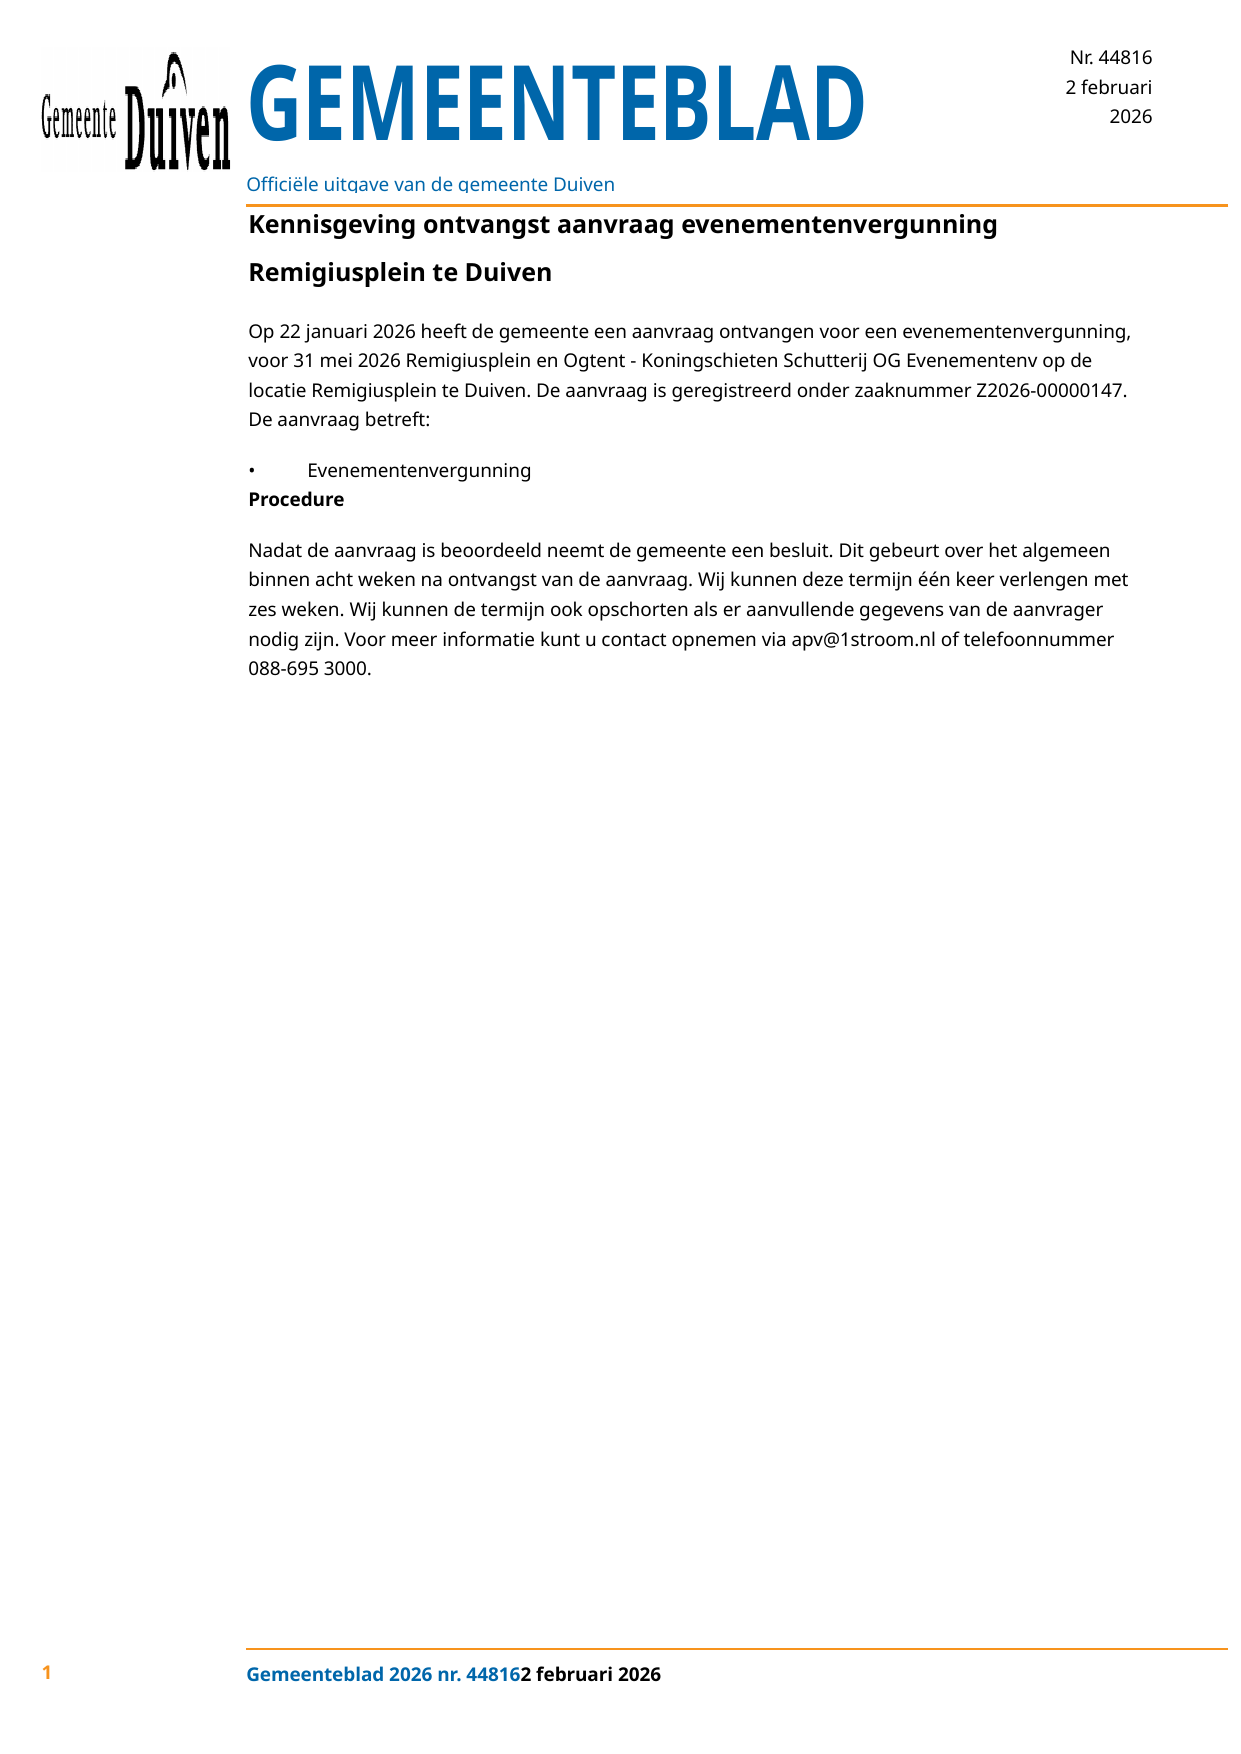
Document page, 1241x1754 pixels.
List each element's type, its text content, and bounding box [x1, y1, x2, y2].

picture [41, 47, 231, 172]
text Nadat de aanvraag is beoordeeld neemt de gemeente een besluit. Dit gebeurt over het algemeen binnen acht weken na ontvangst van de aanvraag. Wij kunnen deze termijn één keer verlengen met zes weken. Wij kunnen de termijn ook opschorten als er aanvullende gegevens van de aanvrager nodig zijn. Voor meer informatie kunt u contact opnemen via apv@1stroom.nl of telefoonnummer 088-695 3000. [248, 537, 1152, 681]
text Procedure [248, 487, 1152, 512]
text Kennisgeving ontvangst aanvraag evenementenvergunning Remigiusplein te Duiven [248, 207, 1152, 288]
list Evenementenvergunning [248, 457, 1152, 483]
text Op 22 januari 2026 heeft de gemeente een aanvraag ontvangen voor een evenementenvergunning, voor 31 mei 2026 Remigiusplein en Ogtent - Koningschieten Schutterij OG Evenementenv op de locatie Remigiusplein te Duiven. De aanvraag is geregistreerd onder zaaknummer Z2026-00000147. De aanvraag betreft: [248, 318, 1152, 432]
